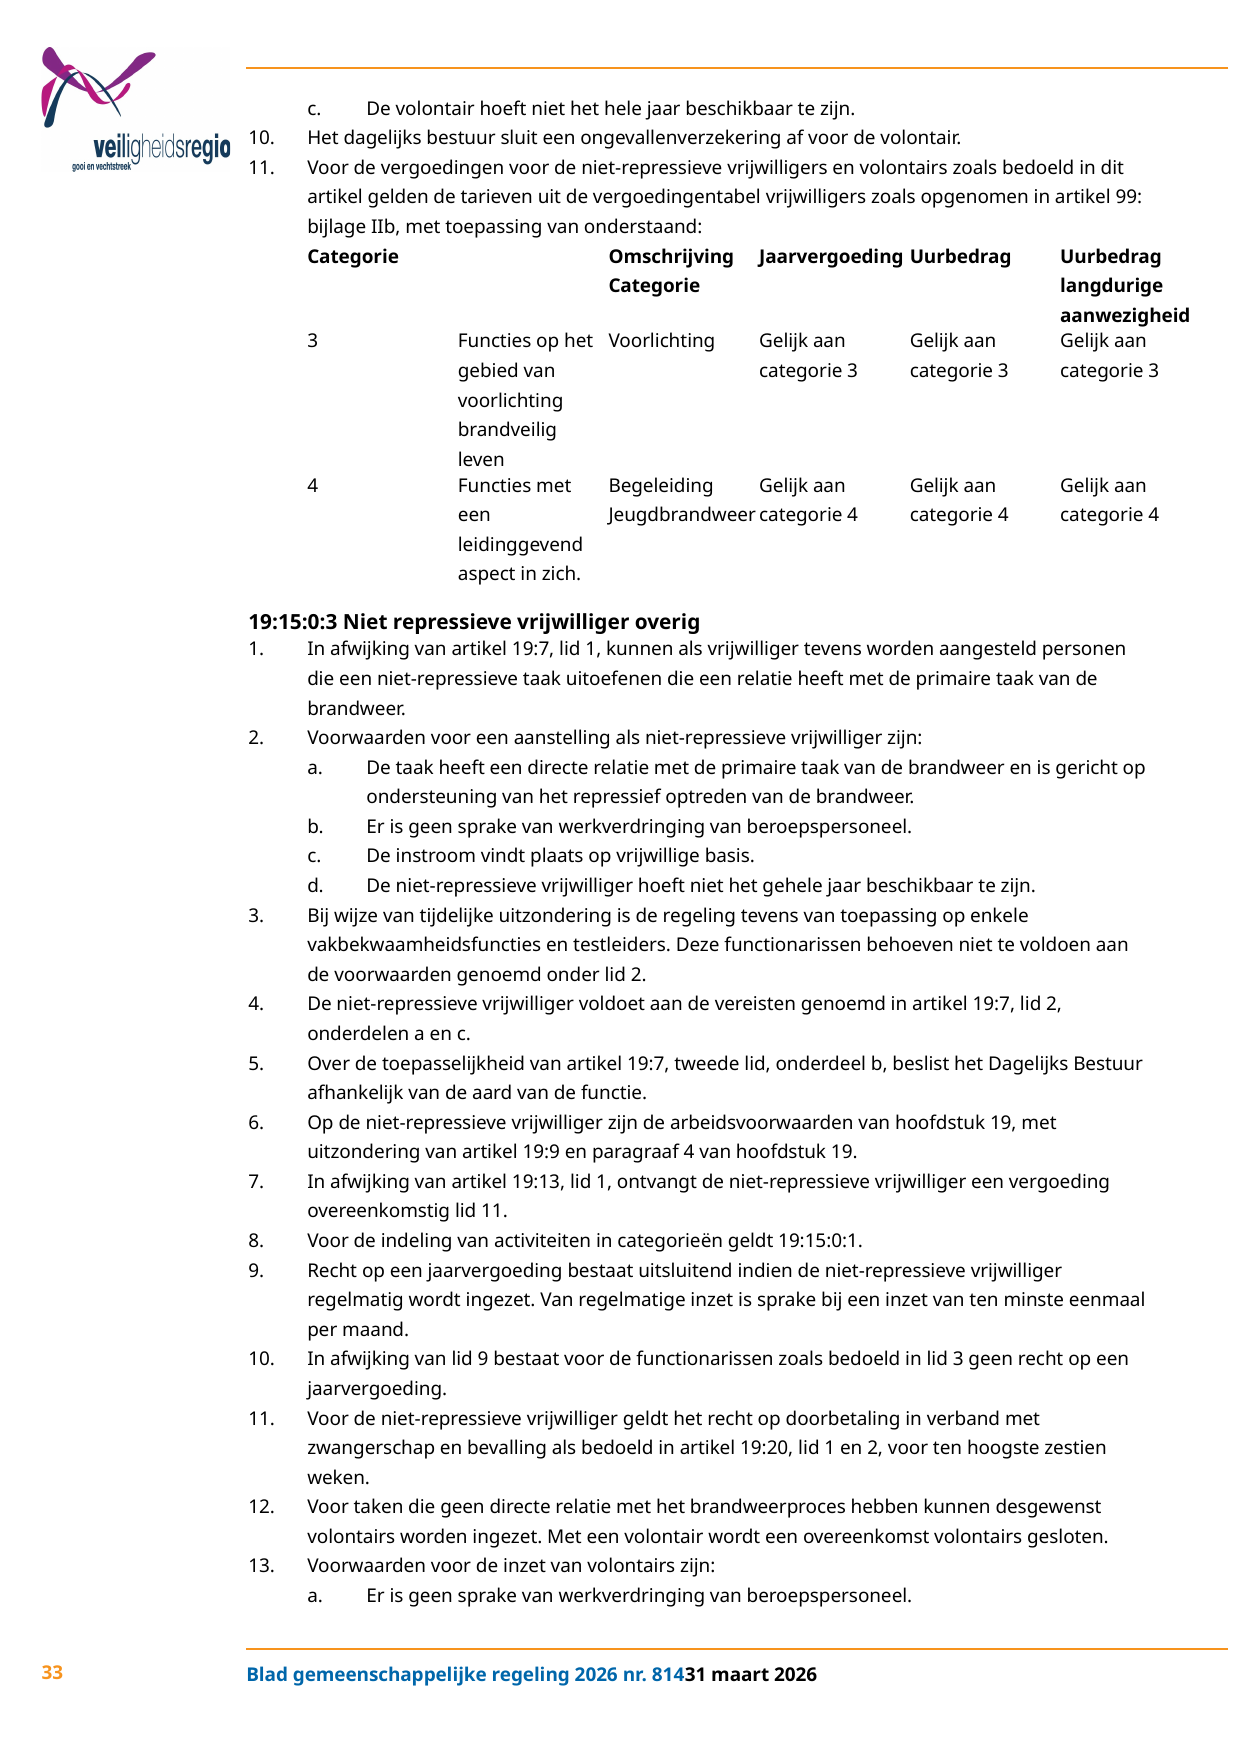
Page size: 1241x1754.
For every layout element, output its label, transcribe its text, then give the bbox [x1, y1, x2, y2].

table_cell Gelijk aan categorie 4 [759, 472, 909, 586]
text 19:15:0:3 Niet repressieve vrijwilliger overig [248, 607, 1152, 636]
table_cell Gelijk aan categorie 3 [759, 328, 909, 472]
list Op de niet-repressieve vrijwilliger zijn de arbeidsvoorwaarden van hoofdstuk 19, met uitzondering van artikel 19:9 en paragraaf 4 van hoofdstuk 19. [248, 1109, 1152, 1164]
table_cell Voorlichting [608, 328, 759, 472]
list De volontair hoeft niet het hele jaar beschikbaar te zijn. [307, 95, 1152, 121]
table_header Categorie [307, 243, 608, 328]
table_cell Gelijk aan categorie 3 [1060, 328, 1211, 472]
list Het dagelijks bestuur sluit een ongevallenverzekering af voor de volontair. [248, 124, 1152, 150]
list In afwijking van artikel 19:13, lid 1, ontvangt de niet-repressieve vrijwilliger een vergoeding overeenkomstig lid 11. [248, 1168, 1152, 1223]
list De niet-repressieve vrijwilliger hoeft niet het gehele jaar beschikbaar te zijn. [307, 872, 1152, 898]
list Voor de indeling van activiteiten in categorieën geldt 19:15:0:1. [248, 1227, 1152, 1253]
table_header Uurbedrag [910, 243, 1060, 328]
list In afwijking van artikel 19:7, lid 1, kunnen als vrijwilliger tevens worden aangesteld personen die een niet-repressieve taak uitoefenen die een relatie heeft met de primaire taak van de brandweer. [248, 636, 1152, 721]
table_cell 4 [307, 472, 458, 586]
list Bij wijze van tijdelijke uitzondering is de regeling tevens van toepassing op enkele vakbekwaamheidsfuncties en testleiders. Deze functionarissen behoeven niet te voldoen aan de voorwaarden genoemd onder lid 2. [248, 902, 1152, 987]
table_header Uurbedrag langdurige aanwezigheid [1060, 243, 1211, 328]
list Er is geen sprake van werkverdringing van beroepspersoneel. [307, 813, 1152, 839]
list Voorwaarden voor de inzet van volontairs zijn: [248, 1553, 1152, 1578]
list Voor taken die geen directe relatie met het brandweerproces hebben kunnen desgewenst volontairs worden ingezet. Met een volontair wordt een overeenkomst volontairs gesloten. [248, 1493, 1152, 1549]
table_cell Begeleiding Jeugdbrandweer [608, 472, 759, 586]
table_cell Gelijk aan categorie 4 [910, 472, 1060, 586]
list Voor de niet-repressieve vrijwilliger geldt het recht op doorbetaling in verband met zwangerschap en bevalling als bedoeld in artikel 19:20, lid 1 en 2, voor ten hoogste zestien weken. [248, 1405, 1152, 1490]
table_cell Gelijk aan categorie 3 [910, 328, 1060, 472]
table_header Omschrijving Categorie [608, 243, 759, 328]
list In afwijking van lid 9 bestaat voor de functionarissen zoals bedoeld in lid 3 geen recht op een jaarvergoeding. [248, 1346, 1152, 1401]
list Over de toepasselijkheid van artikel 19:7, tweede lid, onderdeel b, beslist het Dagelijks Bestuur afhankelijk van de aard van de functie. [248, 1050, 1152, 1105]
table_cell Functies met een leidinggevend aspect in zich. [458, 472, 608, 586]
list Voor de vergoedingen voor de niet-repressieve vrijwilligers en volontairs zoals bedoeld in dit artikel gelden de tarieven uit de vergoedingentabel vrijwilligers zoals opgenomen in artikel 99: bijlage IIb, met toepassing van onderstaand: [248, 154, 1152, 239]
list Recht op een jaarvergoeding bestaat uitsluitend indien de niet-repressieve vrijwilliger regelmatig wordt ingezet. Van regelmatige inzet is sprake bij een inzet van ten minste eenmaal per maand. [248, 1257, 1152, 1342]
list De niet-repressieve vrijwilliger voldoet aan de vereisten genoemd in artikel 19:7, lid 2, onderdelen a en c. [248, 991, 1152, 1046]
table_cell 3 [307, 328, 458, 472]
table_cell Functies op het gebied van voorlichting brandveilig leven [458, 328, 608, 472]
list Voorwaarden voor een aanstelling als niet-repressieve vrijwilliger zijn: [248, 724, 1152, 750]
list De taak heeft een directe relatie met de primaire taak van de brandweer en is gericht op ondersteuning van het repressief optreden van de brandweer. [307, 754, 1152, 809]
table_cell Gelijk aan categorie 4 [1060, 472, 1211, 586]
picture [41, 47, 231, 172]
list De instroom vindt plaats op vrijwillige basis. [307, 843, 1152, 868]
list Er is geen sprake van werkverdringing van beroepspersoneel. [307, 1582, 1152, 1608]
table_header Jaarvergoeding [759, 243, 909, 328]
